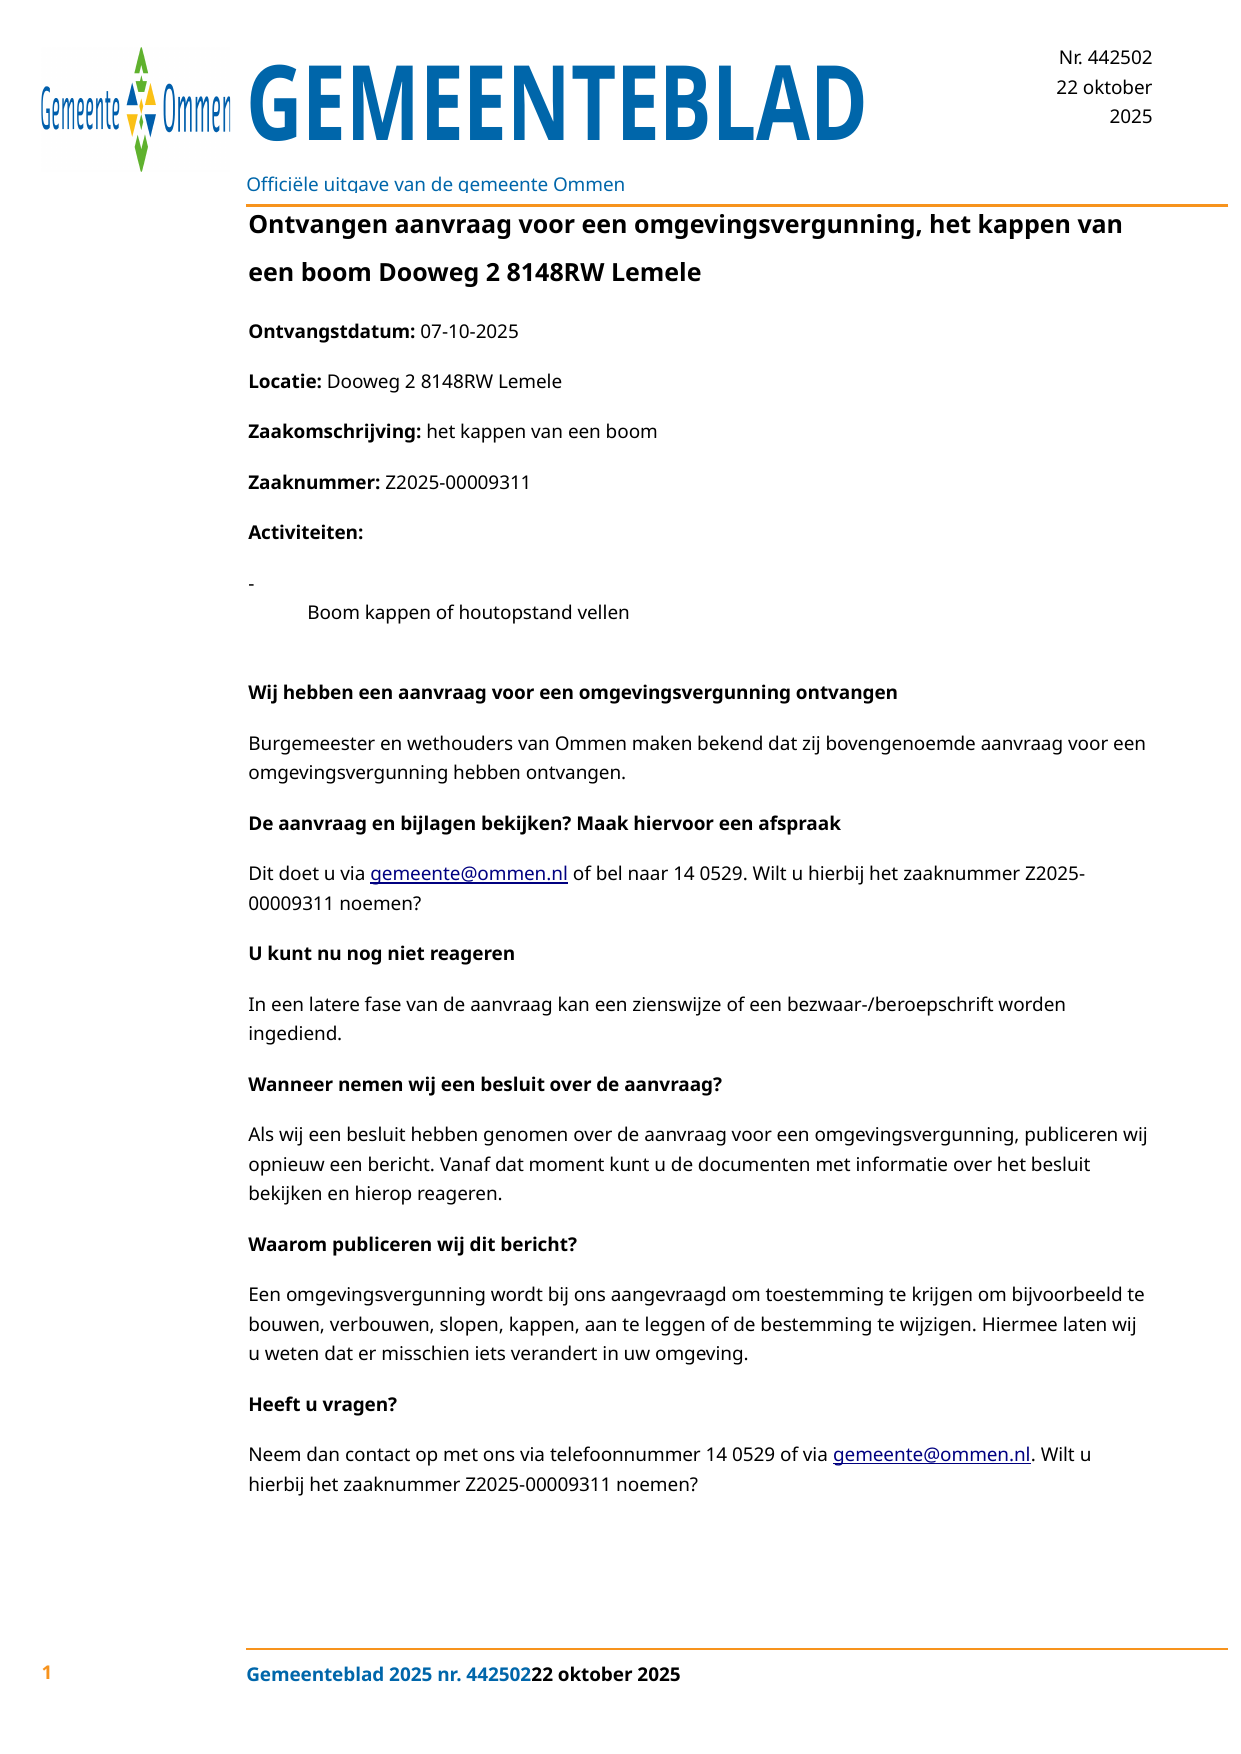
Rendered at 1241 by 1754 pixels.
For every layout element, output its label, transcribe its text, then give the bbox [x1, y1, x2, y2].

text Activiteiten: [248, 519, 1152, 545]
text U kunt nu nog niet reageren [248, 940, 1152, 966]
text Locatie: Dooweg 2 8148RW Lemele [248, 368, 1152, 394]
text Als wij een besluit hebben genomen over de aanvraag voor een omgevingsvergunning, publiceren wij opnieuw een bericht. Vanaf dat moment kunt u de documenten met informatie over het besluit bekijken en hierop reageren. [248, 1121, 1152, 1206]
text Wij hebben een aanvraag voor een omgevingsvergunning ontvangen [248, 679, 1152, 705]
text Burgemeester en wethouders van Ommen maken bekend dat zij bovengenoemde aanvraag voor een omgevingsvergunning hebben ontvangen. [248, 730, 1152, 785]
text In een latere fase van de aanvraag kan een zienswijze of een bezwaar-/beroepschrift worden ingediend. [248, 991, 1152, 1046]
text Zaaknummer: Z2025-00009311 [248, 469, 1152, 495]
text Zaakomschrijving: het kappen van een boom [248, 419, 1152, 444]
text Ontvangstdatum: 07-10-2025 [248, 318, 1152, 344]
text Ontvangen aanvraag voor een omgevingsvergunning, het kappen van een boom Dooweg 2 8148RW Lemele [248, 207, 1152, 288]
text Een omgevingsvergunning wordt bij ons aangevraagd om toestemming te krijgen om bijvoorbeeld te bouwen, verbouwen, slopen, kappen, aan te leggen of de bestemming te wijzigen. Hiermee laten wij u weten dat er misschien iets verandert in uw omgeving. [248, 1281, 1152, 1366]
text Heeft u vragen? [248, 1391, 1152, 1417]
text Neem dan contact op met ons via telefoonnummer 14 0529 of via gemeente@ommen.nl. Wilt u hierbij het zaaknummer Z2025-00009311 noemen? [248, 1441, 1152, 1497]
picture [41, 47, 231, 172]
text Waarom publiceren wij dit bericht? [248, 1231, 1152, 1257]
list Boom kappen of houtopstand vellen [248, 599, 1152, 625]
text Wanneer nemen wij een besluit over de aanvraag? [248, 1071, 1152, 1097]
text De aanvraag en bijlagen bekijken? Maak hiervoor een afspraak [248, 810, 1152, 836]
text Dit doet u via gemeente@ommen.nl of bel naar 14 0529. Wilt u hierbij het zaaknummer Z2025-00009311 noemen? [248, 860, 1152, 916]
